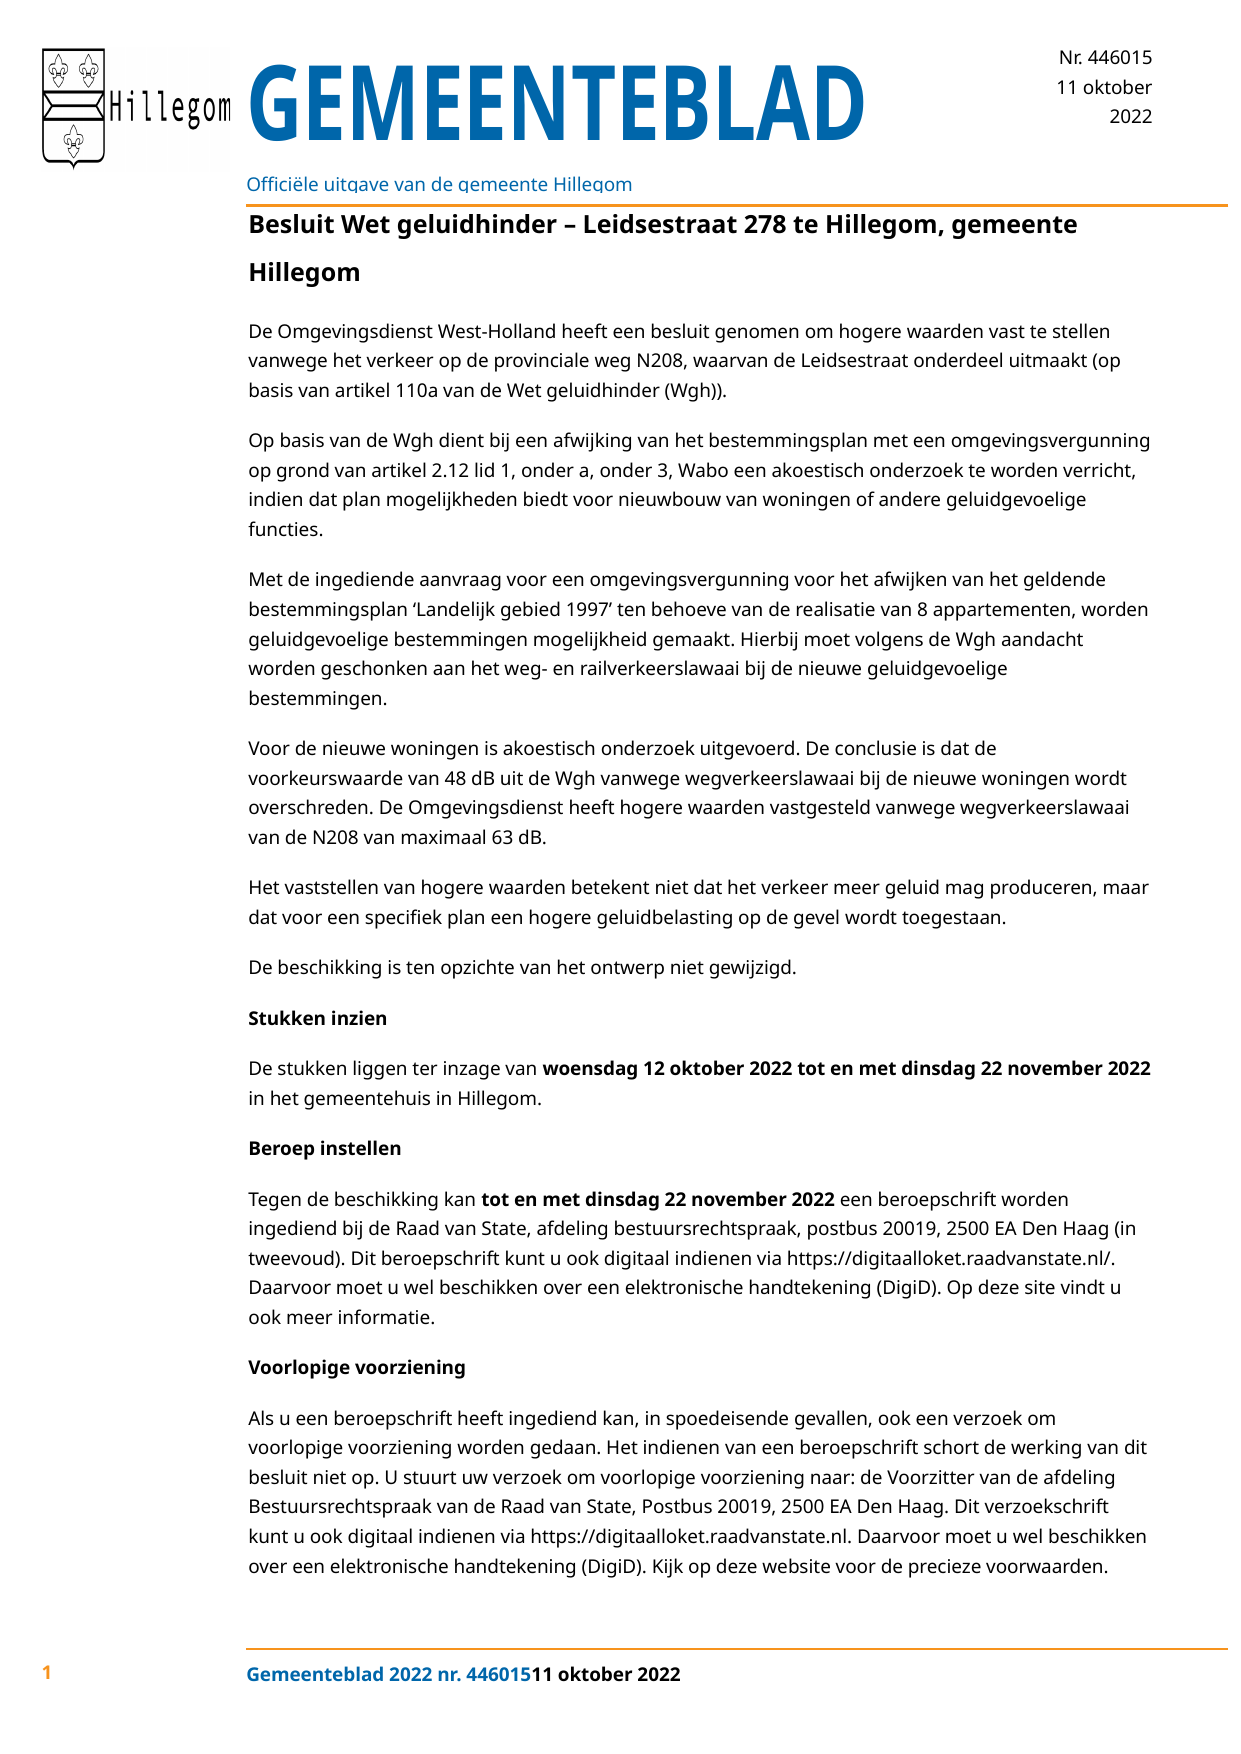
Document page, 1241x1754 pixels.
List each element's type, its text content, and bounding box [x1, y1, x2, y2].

text Het vaststellen van hogere waarden betekent niet dat het verkeer meer geluid mag produceren, maar dat voor een specifiek plan een hogere geluidbelasting op de gevel wordt toegestaan. [248, 874, 1152, 930]
text Als u een beroepschrift heeft ingediend kan, in spoedeisende gevallen, ook een verzoek om voorlopige voorziening worden gedaan. Het indienen van een beroepschrift schort de werking van dit besluit niet op. U stuurt uw verzoek om voorlopige voorziening naar: de Voorzitter van de afdeling Bestuursrechtspraak van de Raad van State, Postbus 20019, 2500 EA Den Haag. Dit verzoekschrift kunt u ook digitaal indienen via https://digitaalloket.raadvanstate.nl. Daarvoor moet u wel beschikken over een elektronische handtekening (DigiD). Kijk op deze website voor de precieze voorwaarden. [248, 1405, 1152, 1579]
text De beschikking is ten opzichte van het ontwerp niet gewijzigd. [248, 954, 1152, 980]
text De Omgevingsdienst West-Holland heeft een besluit genomen om hogere waarden vast te stellen vanwege het verkeer op de provinciale weg N208, waarvan de Leidsestraat onderdeel uitmaakt (op basis van artikel 110a van de Wet geluidhinder (Wgh)). [248, 318, 1152, 403]
text De stukken liggen ter inzage van woensdag 12 oktober 2022 tot en met dinsdag 22 november 2022 in het gemeentehuis in Hillegom. [248, 1055, 1152, 1111]
text Tegen de beschikking kan tot en met dinsdag 22 november 2022 een beroepschrift worden ingediend bij de Raad van State, afdeling bestuursrechtspraak, postbus 20019, 2500 EA Den Haag (in tweevoud). Dit beroepschrift kunt u ook digitaal indienen via https://digitaalloket.raadvanstate.nl/. Daarvoor moet u wel beschikken over een elektronische handtekening (DigiD). Op deze site vindt u ook meer informatie. [248, 1186, 1152, 1330]
text Voorlopige voorziening [248, 1354, 1152, 1380]
text Voor de nieuwe woningen is akoestisch onderzoek uitgevoerd. De conclusie is dat de voorkeurswaarde van 48 dB uit de Wgh vanwege wegverkeerslawaai bij de nieuwe woningen wordt overschreden. De Omgevingsdienst heeft hogere waarden vastgesteld vanwege wegverkeerslawaai van de N208 van maximaal 63 dB. [248, 735, 1152, 850]
text Stukken inzien [248, 1005, 1152, 1031]
text Op basis van de Wgh dient bij een afwijking van het bestemmingsplan met een omgevingsvergunning op grond van artikel 2.12 lid 1, onder a, onder 3, Wabo een akoestisch onderzoek te worden verricht, indien dat plan mogelijkheden biedt voor nieuwbouw van woningen of andere geluidgevoelige functies. [248, 427, 1152, 542]
text Besluit Wet geluidhinder – Leidsestraat 278 te Hillegom, gemeente Hillegom [248, 207, 1152, 288]
text Beroep instellen [248, 1135, 1152, 1161]
text Met de ingediende aanvraag voor een omgevingsvergunning voor het afwijken van het geldende bestemmingsplan ‘Landelijk gebied 1997’ ten behoeve van de realisatie van 8 appartementen, worden geluidgevoelige bestemmingen mogelijkheid gemaakt. Hierbij moet volgens de Wgh aandacht worden geschonken aan het weg- en railverkeerslawaai bij de nieuwe geluidgevoelige bestemmingen. [248, 567, 1152, 711]
picture [41, 47, 231, 172]
